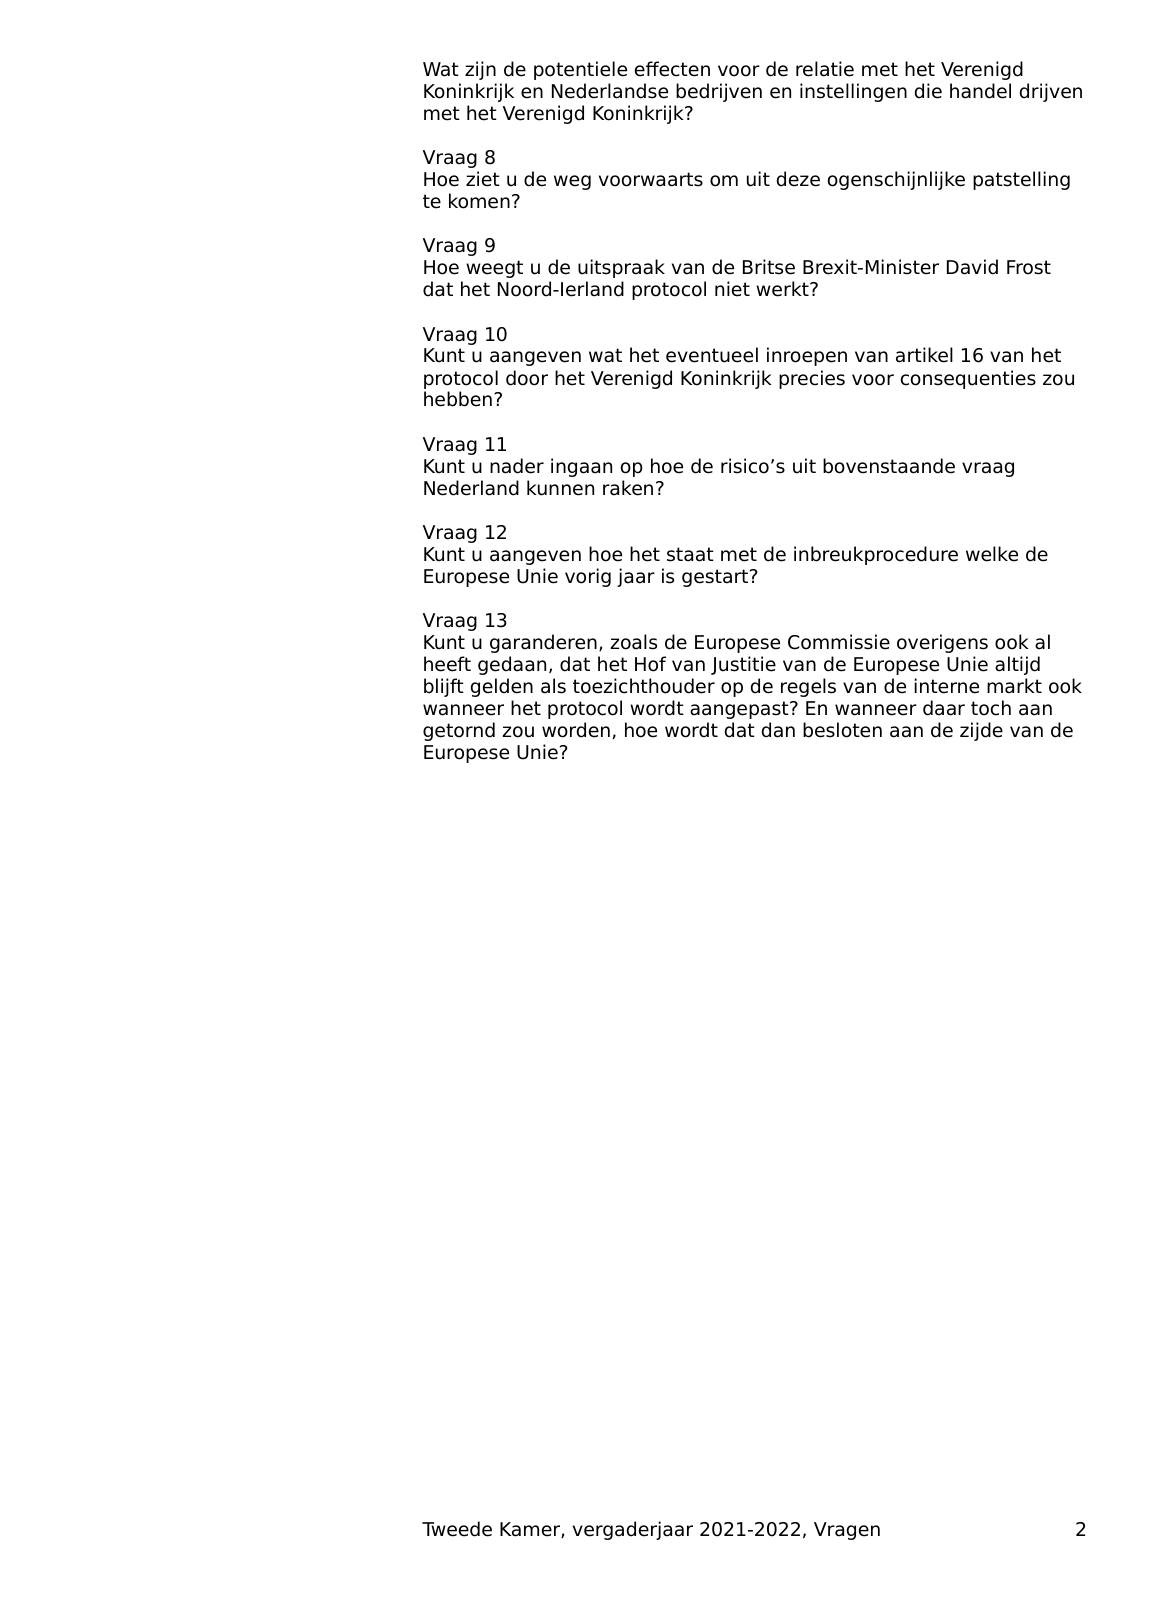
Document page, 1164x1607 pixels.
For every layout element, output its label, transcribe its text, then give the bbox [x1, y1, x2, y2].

text Kunt u aangeven hoe het staat met de inbreukprocedure welke de Europese Unie vorig jaar is gestart? [422, 544, 1087, 588]
text Vraag 10 [422, 323, 1087, 345]
text Vraag 11 [422, 433, 1087, 456]
text Kunt u nader ingaan op hoe de risico’s uit bovenstaande vraag Nederland kunnen raken? [422, 456, 1087, 499]
text Hoe weegt u de uitspraak van de Britse Brexit-Minister David Frost dat het Noord-Ierland protocol niet werkt? [422, 257, 1087, 301]
text Wat zijn de potentiele effecten voor de relatie met het Verenigd Koninkrijk en Nederlandse bedrijven en instellingen die handel drijven met het Verenigd Koninkrijk? [422, 59, 1087, 125]
text Hoe ziet u de weg voorwaarts om uit deze ogenschijnlijke patstelling te komen? [422, 169, 1087, 213]
text Vraag 13 [422, 610, 1087, 632]
text Vraag 8 [422, 147, 1087, 169]
text Kunt u aangeven wat het eventueel inroepen van artikel 16 van het protocol door het Verenigd Koninkrijk precies voor consequenties zou hebben? [422, 345, 1087, 411]
text Vraag 12 [422, 522, 1087, 544]
text Kunt u garanderen, zoals de Europese Commissie overigens ook al heeft gedaan, dat het Hof van Justitie van de Europese Unie altijd blijft gelden als toezichthouder op de regels van de interne markt ook wanneer het protocol wordt aangepast? En wanneer daar toch aan getornd zou worden, hoe wordt dat dan besloten aan de zijde van de Europese Unie? [422, 632, 1087, 764]
text Vraag 9 [422, 235, 1087, 257]
